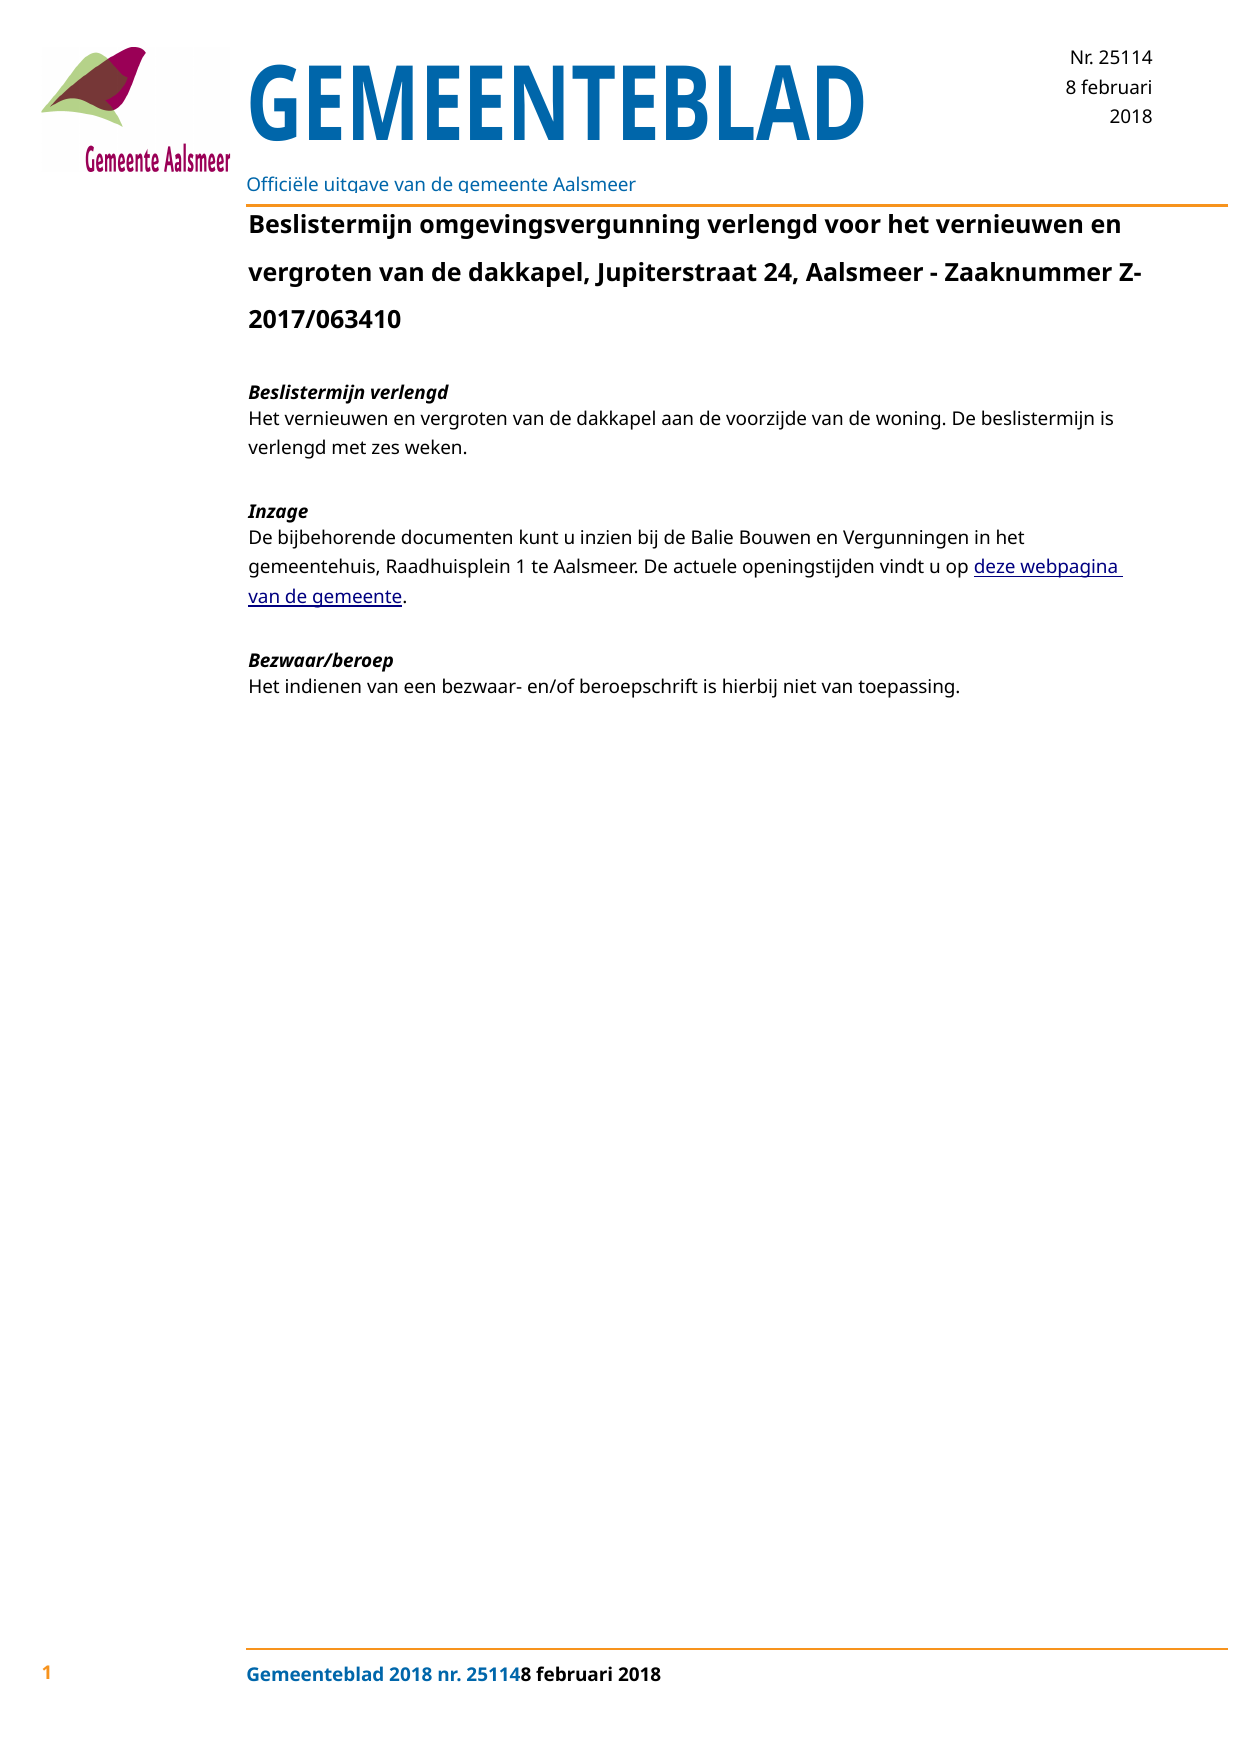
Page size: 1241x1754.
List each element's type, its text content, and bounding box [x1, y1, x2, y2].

text Beslistermijn omgevingsvergunning verlengd voor het vernieuwen en vergroten van de dakkapel, Jupiterstraat 24, Aalsmeer - Zaaknummer Z-2017/063410 [248, 207, 1152, 336]
text Beslistermijn verlengd [248, 379, 1152, 405]
text Inzage [248, 498, 1152, 524]
text De bijbehorende documenten kunt u inzien bij de Balie Bouwen en Vergunningen in het gemeentehuis, Raadhuisplein 1 te Aalsmeer. De actuele openingstijden vindt u op deze webpagina van de gemeente. [248, 524, 1152, 609]
text Bezwaar/beroep [248, 647, 1152, 673]
text Het vernieuwen en vergroten van de dakkapel aan de voorzijde van de woning. De beslistermijn is verlengd met zes weken. [248, 405, 1152, 460]
picture [41, 47, 231, 172]
text Het indienen van een bezwaar- en/of beroepschrift is hierbij niet van toepassing. [248, 673, 1152, 699]
